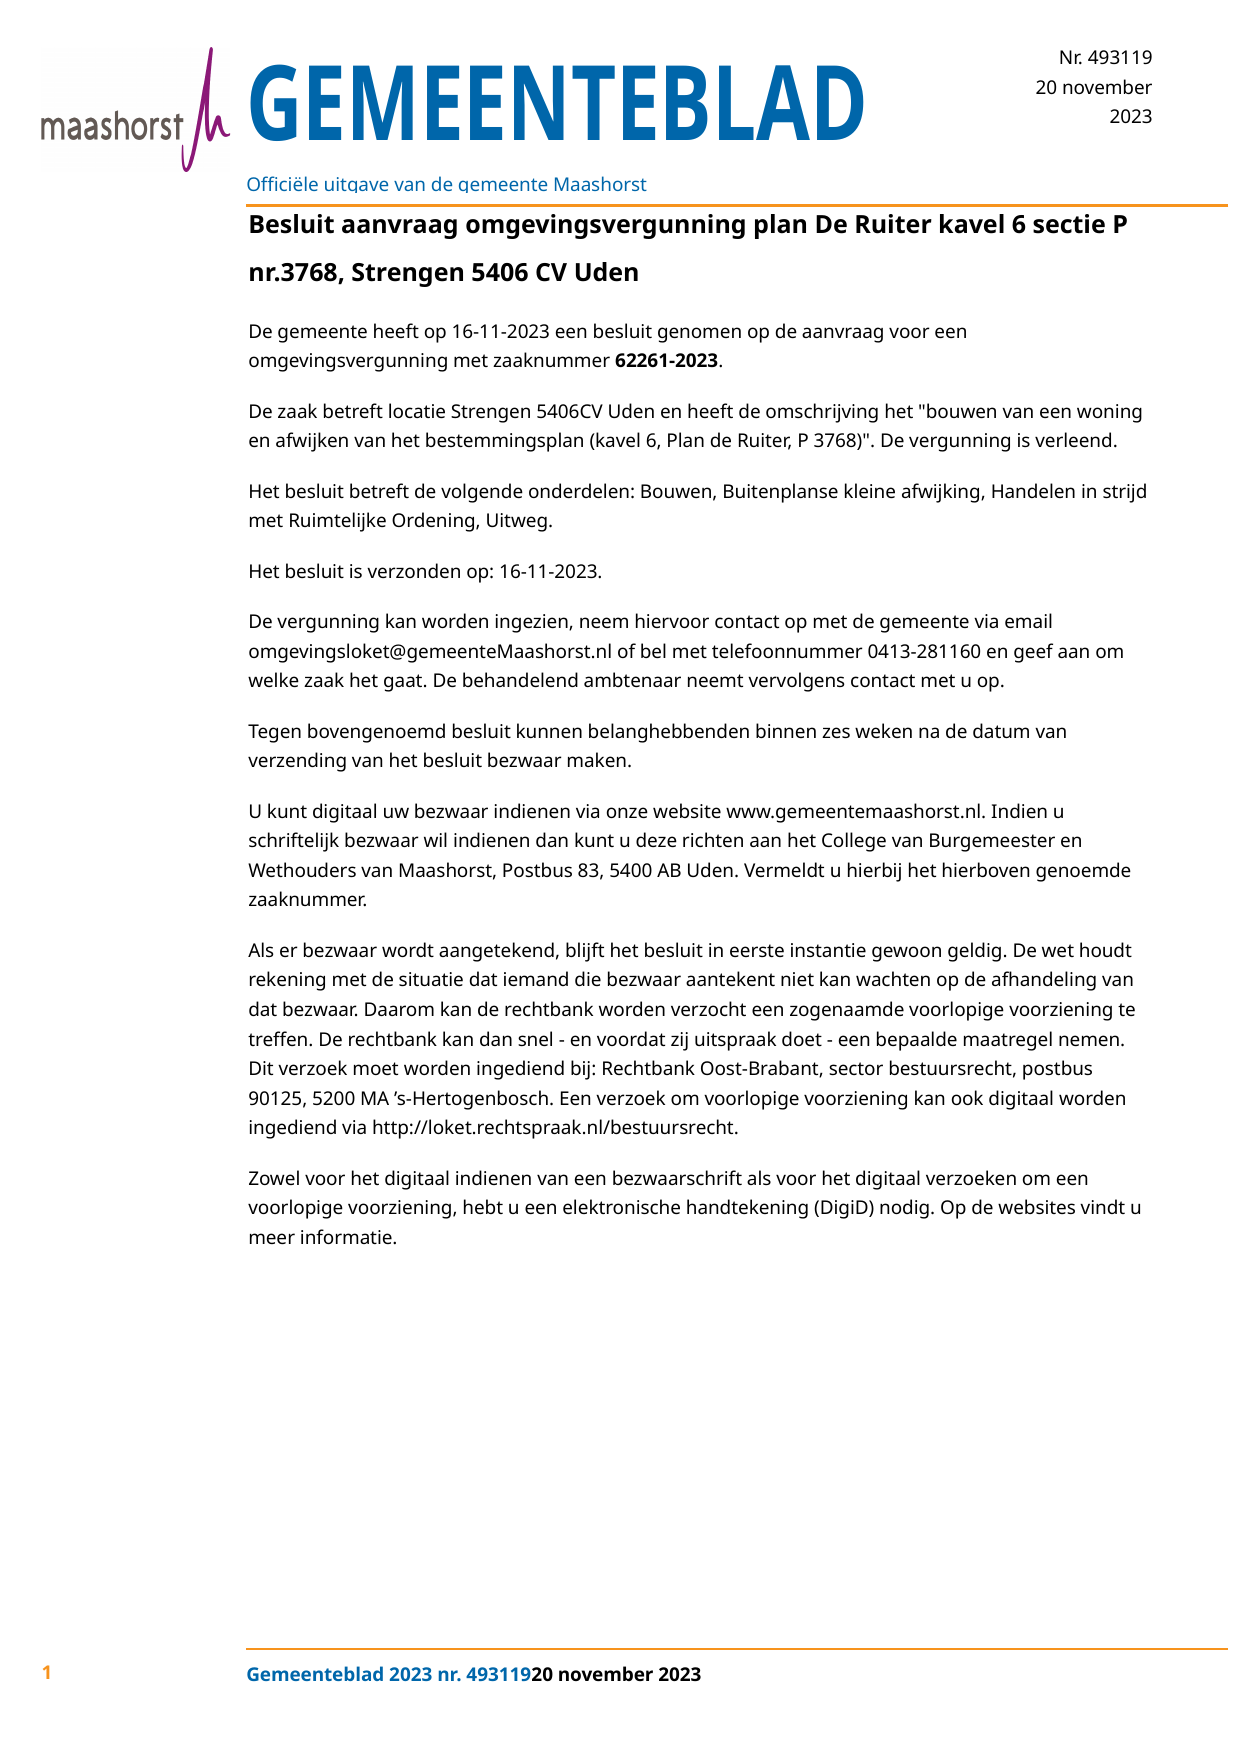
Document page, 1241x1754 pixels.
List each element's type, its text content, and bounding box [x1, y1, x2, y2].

text Het besluit betreft de volgende onderdelen: Bouwen, Buitenplanse kleine afwijking, Handelen in strijd met Ruimtelijke Ordening, Uitweg. [248, 478, 1152, 533]
text Tegen bovengenoemd besluit kunnen belanghebbenden binnen zes weken na de datum van verzending van het besluit bezwaar maken. [248, 718, 1152, 773]
text De zaak betreft locatie Strengen 5406CV Uden en heeft de omschrijving het "bouwen van een woning en afwijken van het bestemmingsplan (kavel 6, Plan de Ruiter, P 3768)". De vergunning is verleend. [248, 398, 1152, 453]
text U kunt digitaal uw bezwaar indienen via onze website www.gemeentemaashorst.nl. Indien u schriftelijk bezwaar wil indienen dan kunt u deze richten aan het College van Burgemeester en Wethouders van Maashorst, Postbus 83, 5400 AB Uden. Vermeldt u hierbij het hierboven genoemde zaaknummer. [248, 798, 1152, 912]
text Het besluit is verzonden op: 16-11-2023. [248, 558, 1152, 584]
text De vergunning kan worden ingezien, neem hiervoor contact op met de gemeente via email omgevingsloket@gemeenteMaashorst.nl of bel met telefoonnummer 0413-281160 en geef aan om welke zaak het gaat. De behandelend ambtenaar neemt vervolgens contact met u op. [248, 608, 1152, 693]
text De gemeente heeft op 16-11-2023 een besluit genomen op de aanvraag voor een omgevingsvergunning met zaaknummer 62261-2023. [248, 318, 1152, 373]
picture [41, 47, 231, 172]
text Zowel voor het digitaal indienen van een bezwaarschrift als voor het digitaal verzoeken om een voorlopige voorziening, hebt u een elektronische handtekening (DigiD) nodig. Op de websites vindt u meer informatie. [248, 1165, 1152, 1250]
text Besluit aanvraag omgevingsvergunning plan De Ruiter kavel 6 sectie P nr.3768, Strengen 5406 CV Uden [248, 207, 1152, 288]
text Als er bezwaar wordt aangetekend, blijft het besluit in eerste instantie gewoon geldig. De wet houdt rekening met de situatie dat iemand die bezwaar aantekent niet kan wachten op de afhandeling van dat bezwaar. Daarom kan de rechtbank worden verzocht een zogenaamde voorlopige voorziening te treffen. De rechtbank kan dan snel - en voordat zij uitspraak doet - een bepaalde maatregel nemen. Dit verzoek moet worden ingediend bij: Rechtbank Oost-Brabant, sector bestuursrecht, postbus 90125, 5200 MA ’s-Hertogenbosch. Een verzoek om voorlopige voorziening kan ook digitaal worden ingediend via http://loket.rechtspraak.nl/bestuursrecht. [248, 937, 1152, 1140]
